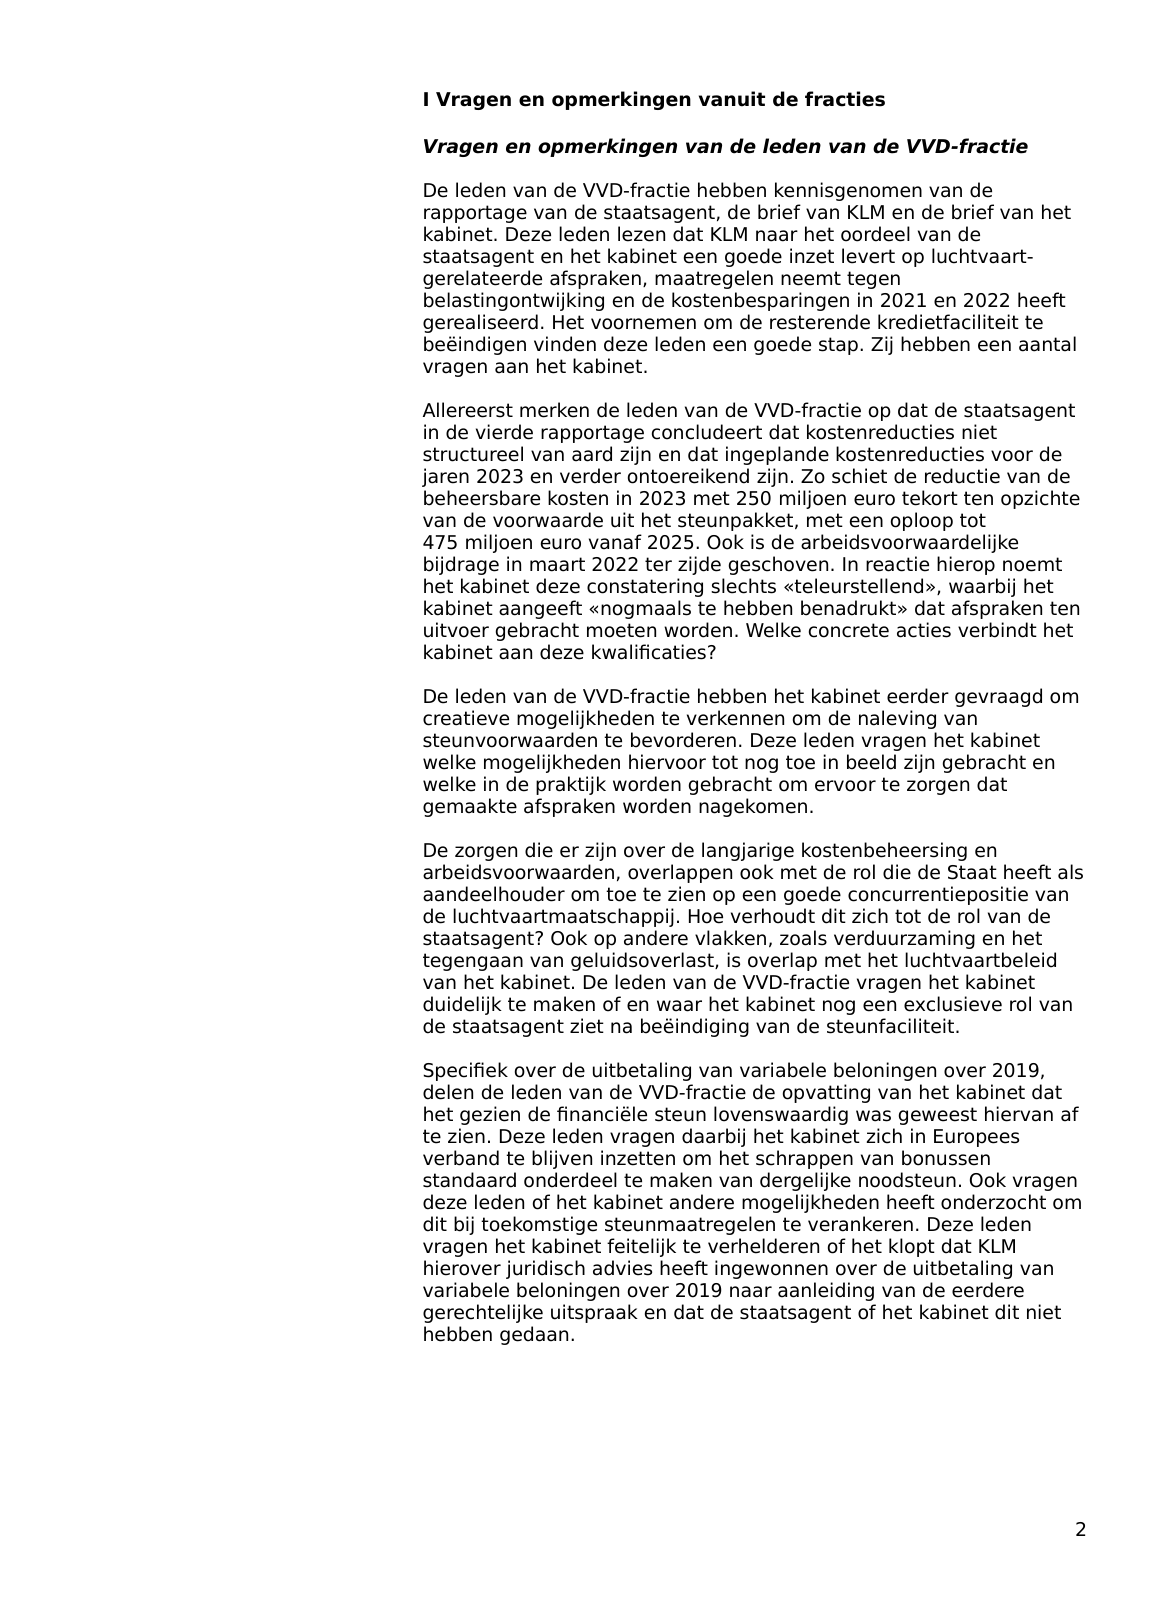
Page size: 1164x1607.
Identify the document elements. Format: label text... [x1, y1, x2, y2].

text De zorgen die er zijn over de langjarige kostenbeheersing en arbeidsvoorwaarden, overlappen ook met de rol die de Staat heeft als aandeelhouder om toe te zien op een goede concurrentiepositie van de luchtvaartmaatschappij. Hoe verhoudt dit zich tot de rol van de staatsagent? Ook op andere vlakken, zoals verduurzaming en het tegengaan van geluidsoverlast, is overlap met het luchtvaartbeleid van het kabinet. De leden van de VVD-fractie vragen het kabinet duidelijk te maken of en waar het kabinet nog een exclusieve rol van de staatsagent ziet na beëindiging van de steunfaciliteit. [422, 840, 1087, 1038]
text Allereerst merken de leden van de VVD-fractie op dat de staatsagent in de vierde rapportage concludeert dat kostenreducties niet structureel van aard zijn en dat ingeplande kostenreducties voor de jaren 2023 en verder ontoereikend zijn. Zo schiet de reductie van de beheersbare kosten in 2023 met 250 miljoen euro tekort ten opzichte van de voorwaarde uit het steunpakket, met een oploop tot 475 miljoen euro vanaf 2025. Ook is de arbeidsvoorwaardelijke bijdrage in maart 2022 ter zijde geschoven. In reactie hierop noemt het kabinet deze constatering slechts «teleurstellend», waarbij het kabinet aangeeft «nogmaals te hebben benadrukt» dat afspraken ten uitvoer gebracht moeten worden. Welke concrete acties verbindt het kabinet aan deze kwalificaties? [422, 400, 1087, 664]
subtitle I Vragen en opmerkingen vanuit de fracties [422, 89, 1087, 111]
text De leden van de VVD-fractie hebben kennisgenomen van de rapportage van de staatsagent, de brief van KLM en de brief van het kabinet. Deze leden lezen dat KLM naar het oordeel van de staatsagent en het kabinet een goede inzet levert op luchtvaart-gerelateerde afspraken, maatregelen neemt tegen belastingontwijking en de kostenbesparingen in 2021 en 2022 heeft gerealiseerd. Het voornemen om de resterende kredietfaciliteit te beëindigen vinden deze leden een goede stap. Zij hebben een aantal vragen aan het kabinet. [422, 180, 1087, 378]
subtitle Vragen en opmerkingen van de leden van de VVD-fractie [422, 136, 1087, 158]
text Specifiek over de uitbetaling van variabele beloningen over 2019, delen de leden van de VVD-fractie de opvatting van het kabinet dat het gezien de financiële steun lovenswaardig was geweest hiervan af te zien. Deze leden vragen daarbij het kabinet zich in Europees verband te blijven inzetten om het schrappen van bonussen standaard onderdeel te maken van dergelijke noodsteun. Ook vragen deze leden of het kabinet andere mogelijkheden heeft onderzocht om dit bij toekomstige steunmaatregelen te verankeren. Deze leden vragen het kabinet feitelijk te verhelderen of het klopt dat KLM hierover juridisch advies heeft ingewonnen over de uitbetaling van variabele beloningen over 2019 naar aanleiding van de eerdere gerechtelijke uitspraak en dat de staatsagent of het kabinet dit niet hebben gedaan. [422, 1060, 1087, 1346]
text De leden van de VVD-fractie hebben het kabinet eerder gevraagd om creatieve mogelijkheden te verkennen om de naleving van steunvoorwaarden te bevorderen. Deze leden vragen het kabinet welke mogelijkheden hiervoor tot nog toe in beeld zijn gebracht en welke in de praktijk worden gebracht om ervoor te zorgen dat gemaakte afspraken worden nagekomen. [422, 686, 1087, 818]
